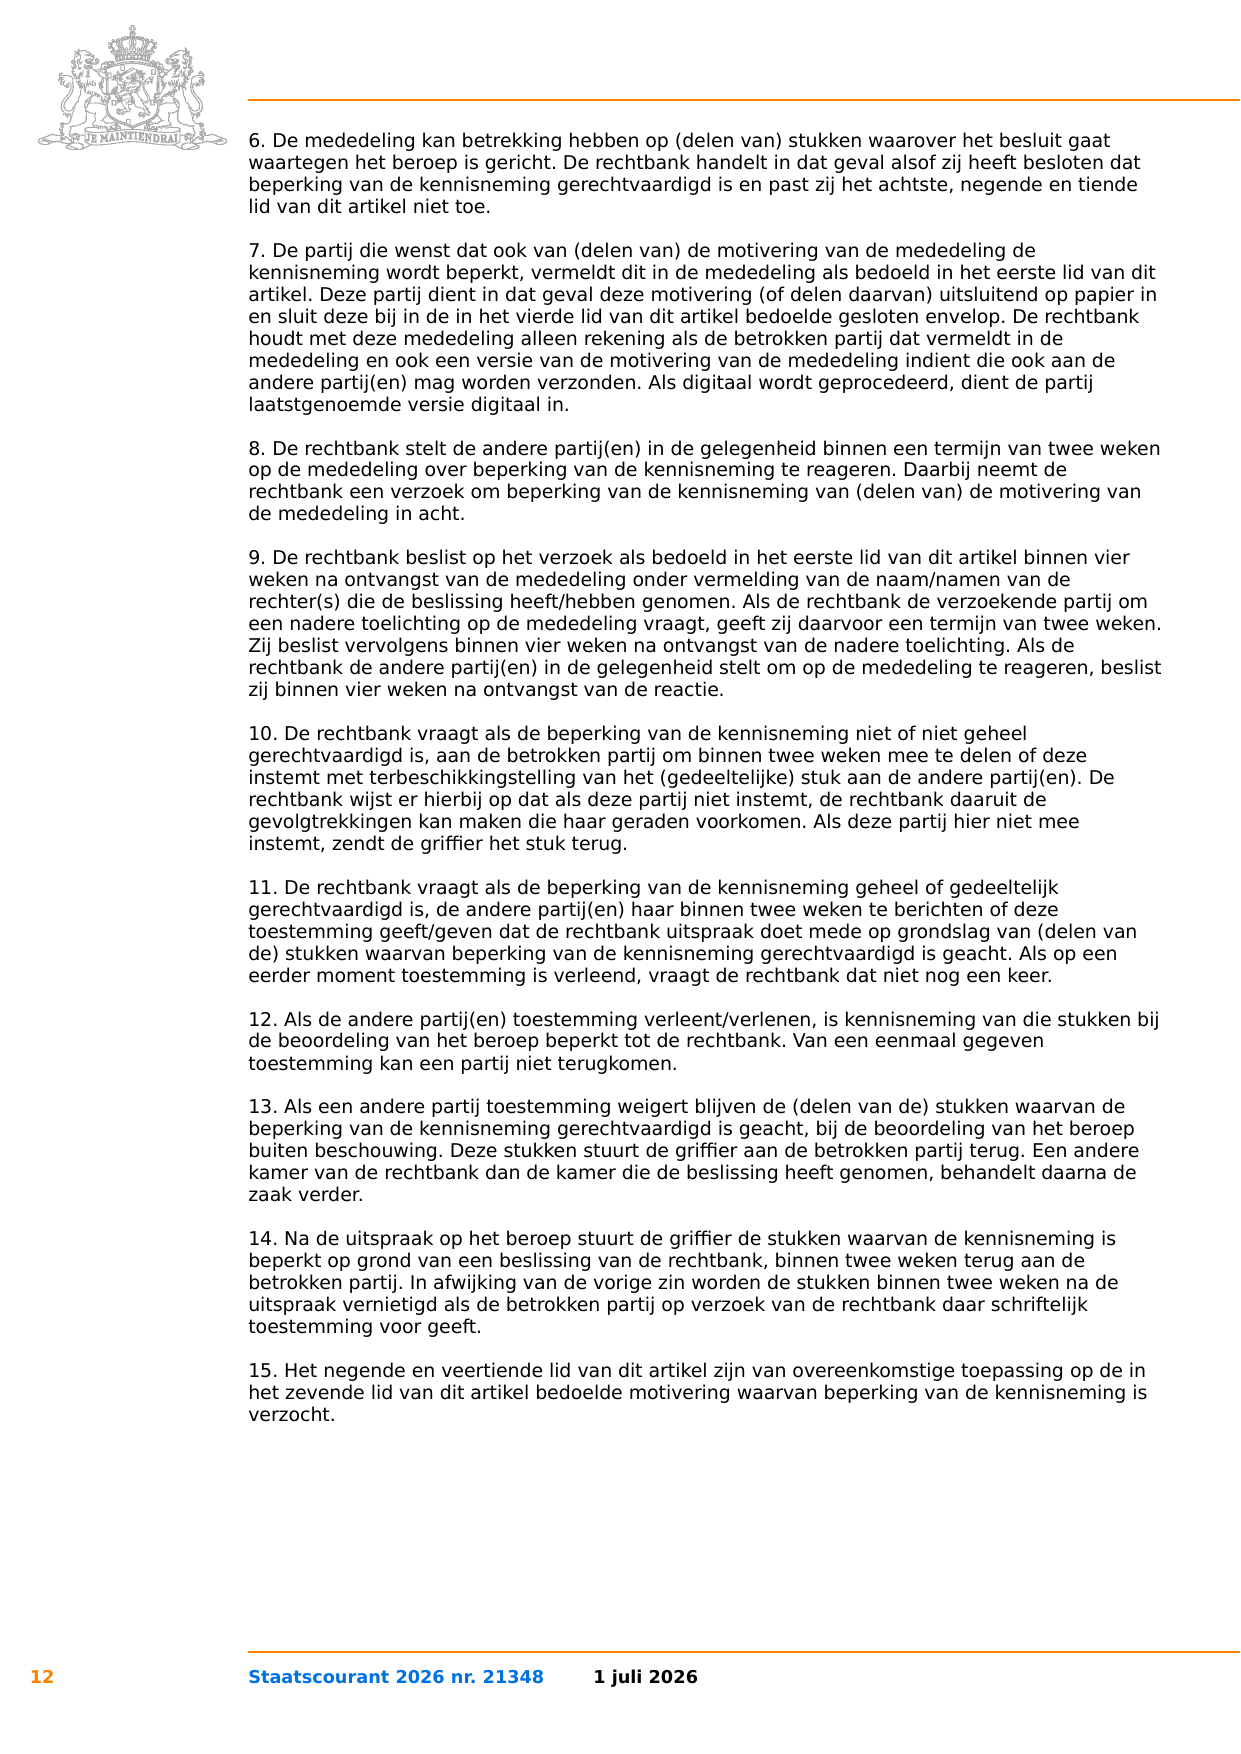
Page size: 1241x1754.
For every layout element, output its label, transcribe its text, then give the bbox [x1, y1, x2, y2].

text 15. Het negende en veertiende lid van dit artikel zijn van overeenkomstige toepassing op de in het zevende lid van dit artikel bedoelde motivering waarvan beperking van de kennisneming is verzocht. [248, 1360, 1163, 1426]
text 11. De rechtbank vraagt als de beperking van de kennisneming geheel of gedeeltelijk gerechtvaardigd is, de andere partij(en) haar binnen twee weken te berichten of deze toestemming geeft/geven dat de rechtbank uitspraak doet mede op grondslag van (delen van de) stukken waarvan beperking van de kennisneming gerechtvaardigd is geacht. Als op een eerder moment toestemming is verleend, vraagt de rechtbank dat niet nog een keer. [248, 877, 1163, 987]
text 10. De rechtbank vraagt als de beperking van de kennisneming niet of niet geheel gerechtvaardigd is, aan de betrokken partij om binnen twee weken mee te delen of deze instemt met terbeschikkingstelling van het (gedeeltelijke) stuk aan de andere partij(en). De rechtbank wijst er hierbij op dat als deze partij niet instemt, de rechtbank daaruit de gevolgtrekkingen kan maken die haar geraden voorkomen. Als deze partij hier niet mee instemt, zendt de griffier het stuk terug. [248, 723, 1163, 855]
text 6. De mededeling kan betrekking hebben op (delen van) stukken waarover het besluit gaat waartegen het beroep is gericht. De rechtbank handelt in dat geval alsof zij heeft besloten dat beperking van de kennisneming gerechtvaardigd is en past zij het achtste, negende en tiende lid van dit artikel niet toe. [248, 130, 1163, 218]
text 13. Als een andere partij toestemming weigert blijven de (delen van de) stukken waarvan de beperking van de kennisneming gerechtvaardigd is geacht, bij de beoordeling van het beroep buiten beschouwing. Deze stukken stuurt de griffier aan de betrokken partij terug. Een andere kamer van de rechtbank dan de kamer die de beslissing heeft genomen, behandelt daarna de zaak verder. [248, 1096, 1163, 1206]
picture [38, 25, 227, 150]
text 7. De partij die wenst dat ook van (delen van) de motivering van de mededeling de kennisneming wordt beperkt, vermeldt dit in de mededeling als bedoeld in het eerste lid van dit artikel. Deze partij dient in dat geval deze motivering (of delen daarvan) uitsluitend op papier in en sluit deze bij in de in het vierde lid van dit artikel bedoelde gesloten envelop. De rechtbank houdt met deze mededeling alleen rekening als de betrokken partij dat vermeldt in de mededeling en ook een versie van de motivering van de mededeling indient die ook aan de andere partij(en) mag worden verzonden. Als digitaal wordt geprocedeerd, dient de partij laatstgenoemde versie digitaal in. [248, 240, 1163, 416]
text 14. Na de uitspraak op het beroep stuurt de griffier de stukken waarvan de kennisneming is beperkt op grond van een beslissing van de rechtbank, binnen twee weken terug aan de betrokken partij. In afwijking van de vorige zin worden de stukken binnen twee weken na de uitspraak vernietigd als de betrokken partij op verzoek van de rechtbank daar schriftelijk toestemming voor geeft. [248, 1228, 1163, 1338]
text 12. Als de andere partij(en) toestemming verleent/verlenen, is kennisneming van die stukken bij de beoordeling van het beroep beperkt tot de rechtbank. Van een eenmaal gegeven toestemming kan een partij niet terugkomen. [248, 1008, 1163, 1074]
text 8. De rechtbank stelt de andere partij(en) in de gelegenheid binnen een termijn van twee weken op de mededeling over beperking van de kennisneming te reageren. Daarbij neemt de rechtbank een verzoek om beperking van de kennisneming van (delen van) de motivering van de mededeling in acht. [248, 437, 1163, 525]
text 9. De rechtbank beslist op het verzoek als bedoeld in het eerste lid van dit artikel binnen vier weken na ontvangst van de mededeling onder vermelding van de naam/namen van de rechter(s) die de beslissing heeft/hebben genomen. Als de rechtbank de verzoekende partij om een nadere toelichting op de mededeling vraagt, geeft zij daarvoor een termijn van twee weken. Zij beslist vervolgens binnen vier weken na ontvangst van de nadere toelichting. Als de rechtbank de andere partij(en) in de gelegenheid stelt om op de mededeling te reageren, beslist zij binnen vier weken na ontvangst van de reactie. [248, 547, 1163, 701]
